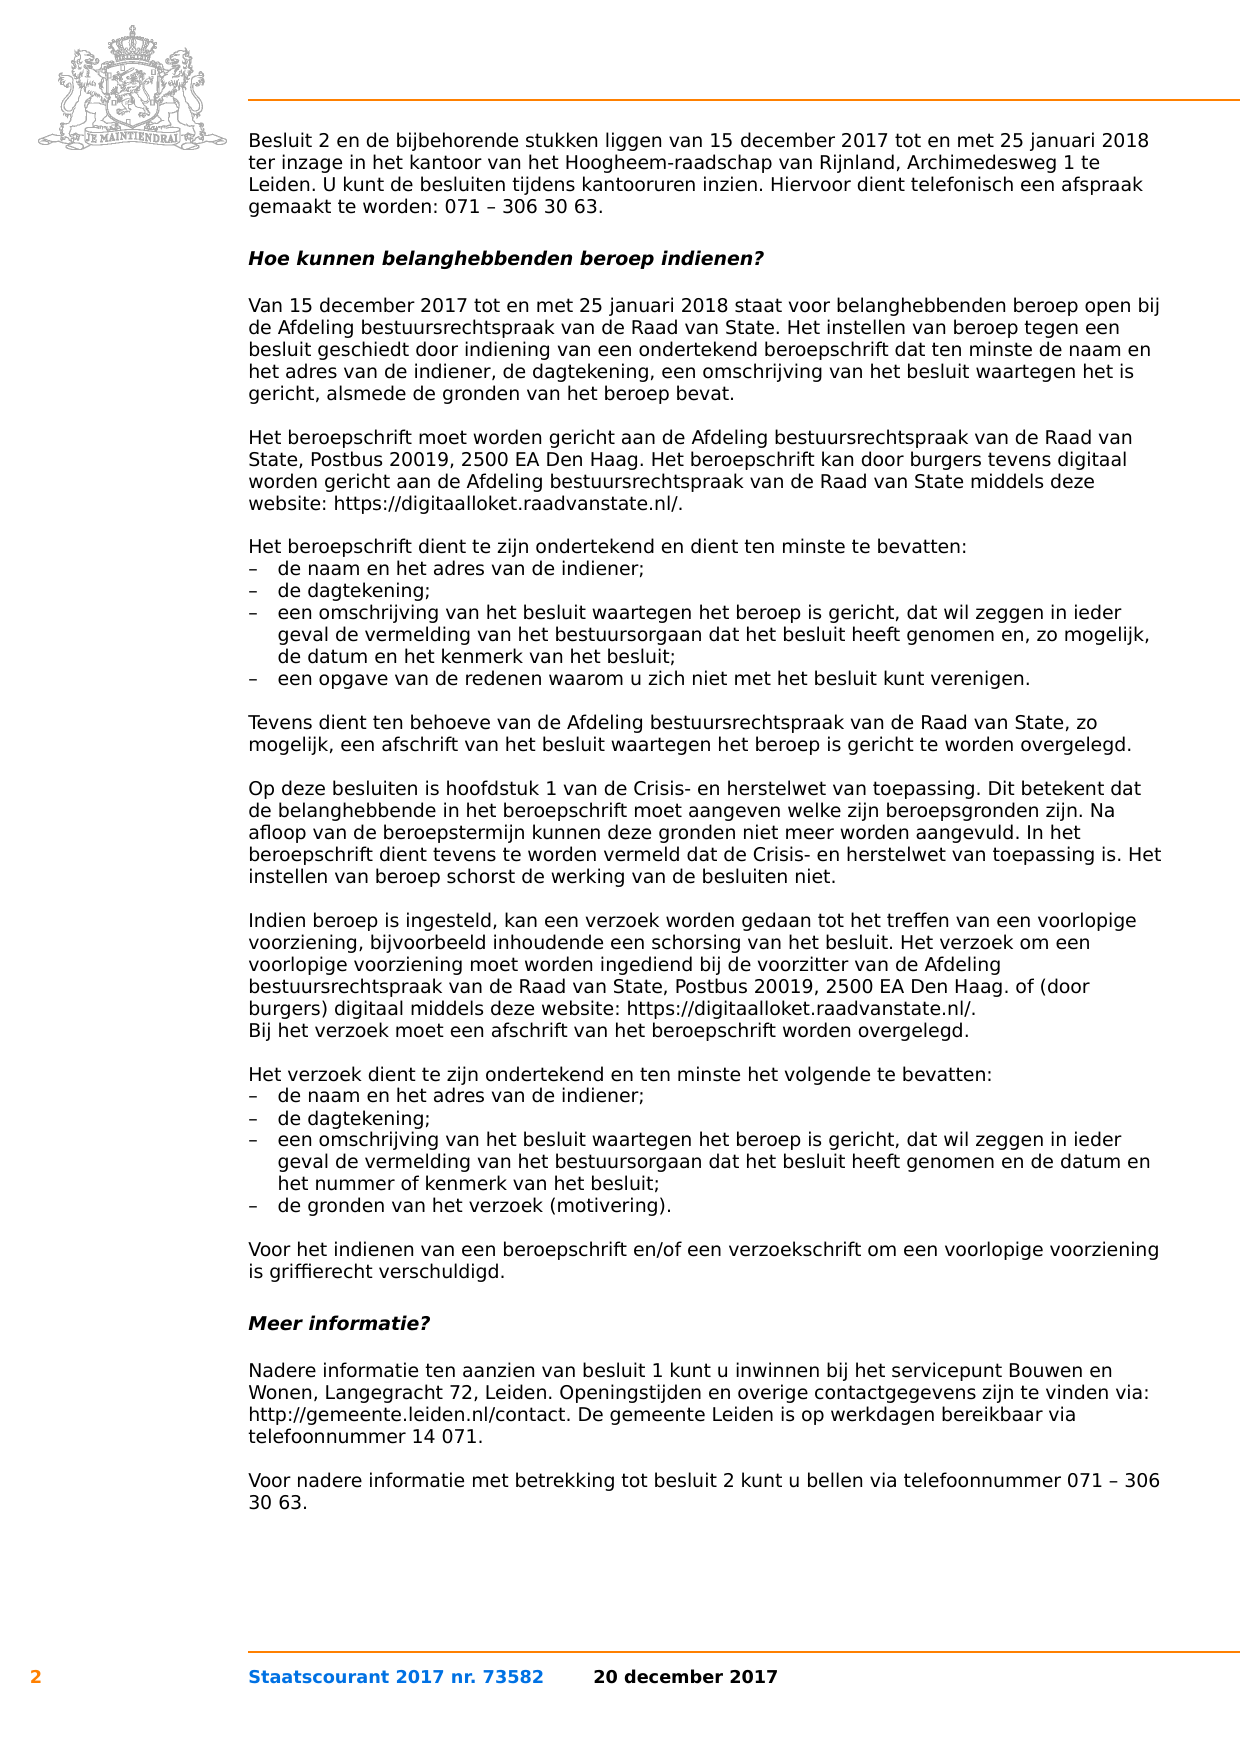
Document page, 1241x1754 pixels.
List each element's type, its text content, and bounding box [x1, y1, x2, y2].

subtitle Meer informatie? [248, 1313, 1163, 1335]
text – een omschrijving van het besluit waartegen het beroep is gericht, dat wil zeggen in ieder geval de vermelding van het bestuursorgaan dat het besluit heeft genomen en, zo mogelijk, de datum en het kenmerk van het besluit; [248, 602, 1163, 668]
text – de naam en het adres van de indiener; [248, 1085, 1163, 1107]
text Besluit 2 en de bijbehorende stukken liggen van 15 december 2017 tot en met 25 januari 2018 ter inzage in het kantoor van het Hoogheem-raadschap van Rijnland, Archimedesweg 1 te Leiden. U kunt de besluiten tijdens kantooruren inzien. Hiervoor dient telefonisch een afspraak gemaakt te worden: 071 – 306 30 63. [248, 130, 1163, 218]
text Het beroepschrift dient te zijn ondertekend en dient ten minste te bevatten: [248, 536, 1163, 558]
text Tevens dient ten behoeve van de Afdeling bestuursrechtspraak van de Raad van State, zo mogelijk, een afschrift van het besluit waartegen het beroep is gericht te worden overgelegd. [248, 712, 1163, 756]
text – de gronden van het verzoek (motivering). [248, 1195, 1163, 1217]
text – de naam en het adres van de indiener; [248, 558, 1163, 580]
picture [38, 25, 227, 150]
text Voor nadere informatie met betrekking tot besluit 2 kunt u bellen via telefoonnummer 071 – 306 30 63. [248, 1470, 1163, 1514]
subtitle Hoe kunnen belanghebbenden beroep indienen? [248, 248, 1163, 270]
text Van 15 december 2017 tot en met 25 januari 2018 staat voor belanghebbenden beroep open bij de Afdeling bestuursrechtspraak van de Raad van State. Het instellen van beroep tegen een besluit geschiedt door indiening van een ondertekend beroepschrift dat ten minste de naam en het adres van de indiener, de dagtekening, een omschrijving van het besluit waartegen het is gericht, alsmede de gronden van het beroep bevat. [248, 295, 1163, 405]
text Bij het verzoek moet een afschrift van het beroepschrift worden overgelegd. [248, 1019, 1163, 1042]
text Nadere informatie ten aanzien van besluit 1 kunt u inwinnen bij het servicepunt Bouwen en Wonen, Langegracht 72, Leiden. Openingstijden en overige contactgegevens zijn te vinden via: http://gemeente.leiden.nl/contact. De gemeente Leiden is op werkdagen bereikbaar via telefoonnummer 14 071. [248, 1360, 1163, 1448]
text – een opgave van de redenen waarom u zich niet met het besluit kunt verenigen. [248, 668, 1163, 690]
text Het beroepschrift moet worden gericht aan de Afdeling bestuursrechtspraak van de Raad van State, Postbus 20019, 2500 EA Den Haag. Het beroepschrift kan door burgers tevens digitaal worden gericht aan de Afdeling bestuursrechtspraak van de Raad van State middels deze website: https://digitaalloket.raadvanstate.nl/. [248, 427, 1163, 514]
text – de dagtekening; [248, 580, 1163, 602]
text – de dagtekening; [248, 1107, 1163, 1129]
text Voor het indienen van een beroepschrift en/of een verzoekschrift om een voorlopige voorziening is griffierecht verschuldigd. [248, 1239, 1163, 1283]
text Het verzoek dient te zijn ondertekend en ten minste het volgende te bevatten: [248, 1063, 1163, 1085]
text Op deze besluiten is hoofdstuk 1 van de Crisis- en herstelwet van toepassing. Dit betekent dat de belanghebbende in het beroepschrift moet aangeven welke zijn beroepsgronden zijn. Na afloop van de beroepstermijn kunnen deze gronden niet meer worden aangevuld. In het beroepschrift dient tevens te worden vermeld dat de Crisis- en herstelwet van toepassing is. Het instellen van beroep schorst de werking van de besluiten niet. [248, 778, 1163, 888]
text – een omschrijving van het besluit waartegen het beroep is gericht, dat wil zeggen in ieder geval de vermelding van het bestuursorgaan dat het besluit heeft genomen en de datum en het nummer of kenmerk van het besluit; [248, 1129, 1163, 1195]
text Indien beroep is ingesteld, kan een verzoek worden gedaan tot het treffen van een voorlopige voorziening, bijvoorbeeld inhoudende een schorsing van het besluit. Het verzoek om een voorlopige voorziening moet worden ingediend bij de voorzitter van de Afdeling bestuursrechtspraak van de Raad van State, Postbus 20019, 2500 EA Den Haag. of (door burgers) digitaal middels deze website: https://digitaalloket.raadvanstate.nl/. [248, 910, 1163, 1019]
